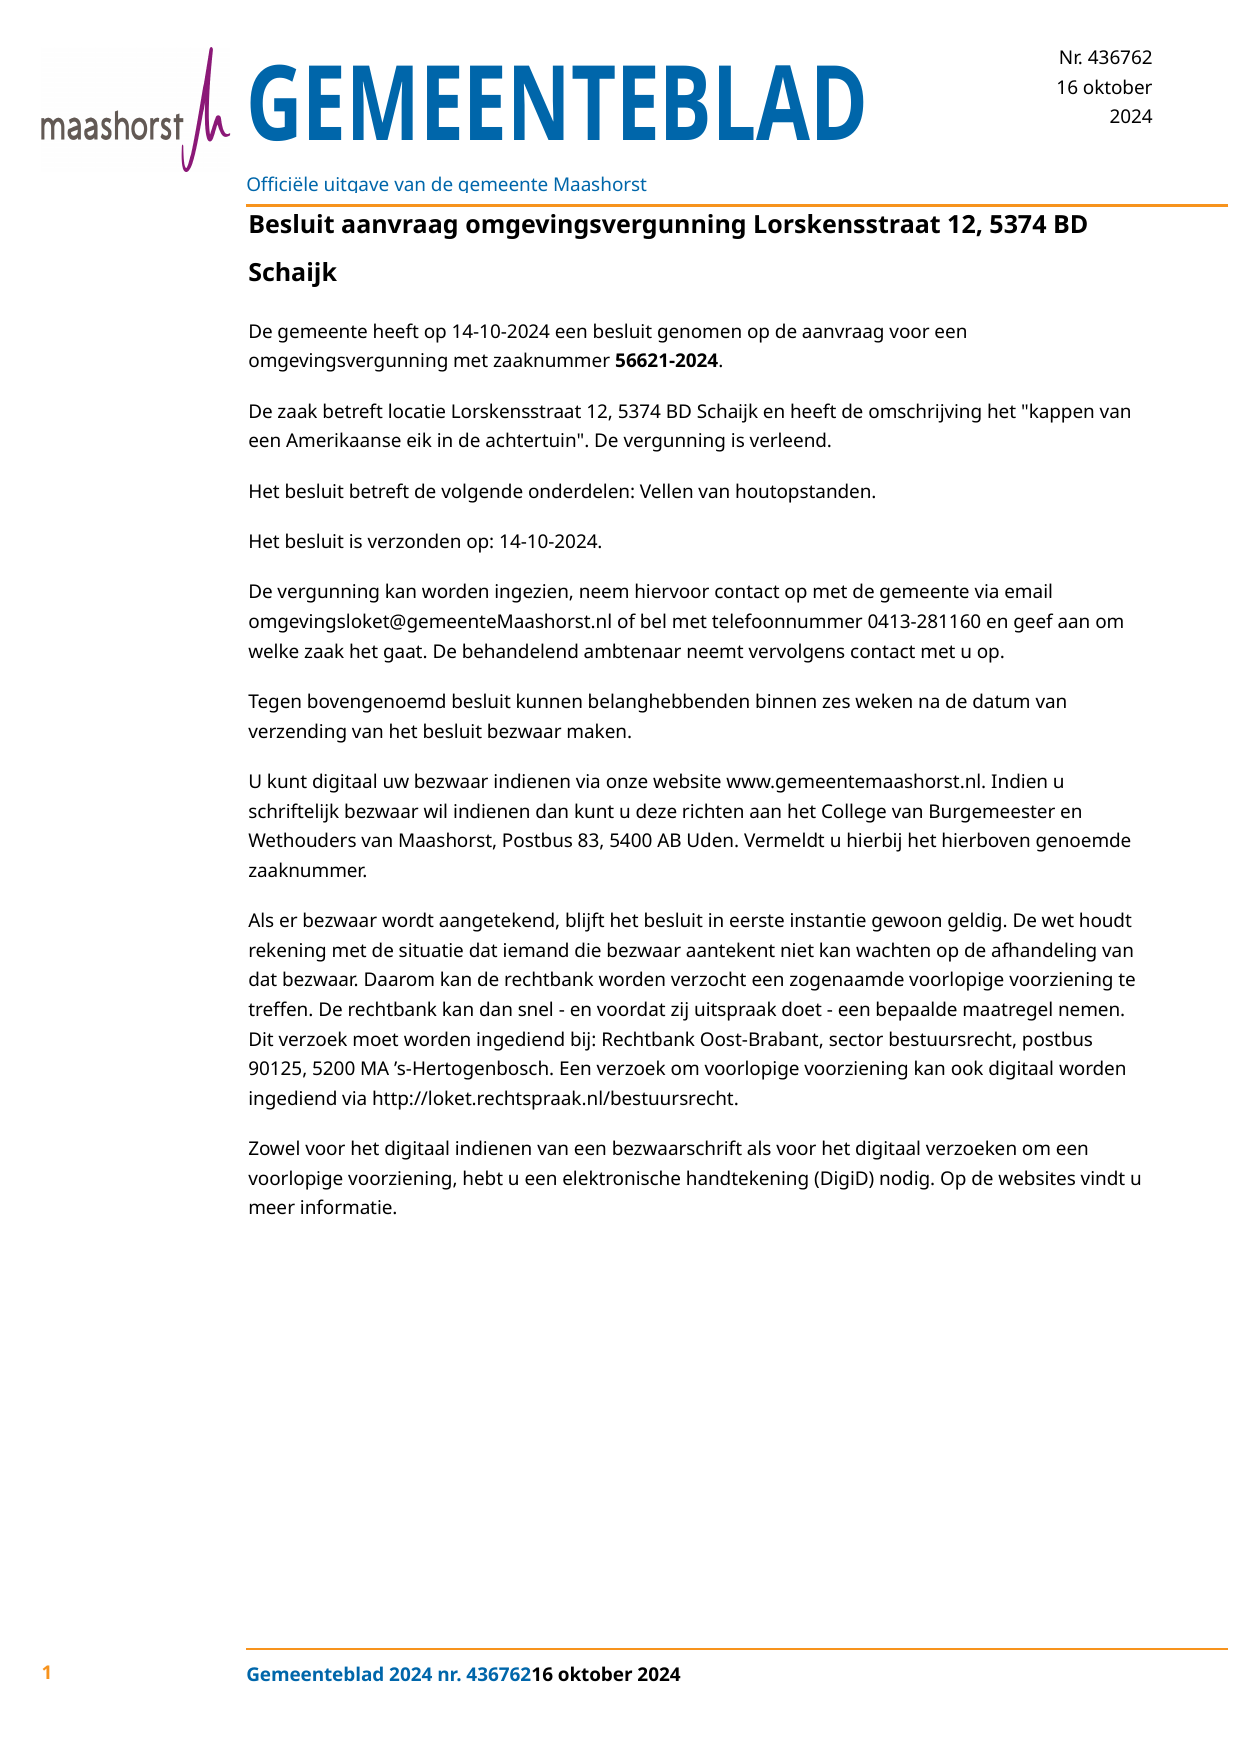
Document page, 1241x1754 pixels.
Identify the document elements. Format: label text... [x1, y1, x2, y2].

text Besluit aanvraag omgevingsvergunning Lorskensstraat 12, 5374 BD Schaijk [248, 207, 1152, 288]
text De zaak betreft locatie Lorskensstraat 12, 5374 BD Schaijk en heeft de omschrijving het "kappen van een Amerikaanse eik in de achtertuin". De vergunning is verleend. [248, 398, 1152, 453]
text Tegen bovengenoemd besluit kunnen belanghebbenden binnen zes weken na de datum van verzending van het besluit bezwaar maken. [248, 688, 1152, 744]
text Zowel voor het digitaal indienen van een bezwaarschrift als voor het digitaal verzoeken om een voorlopige voorziening, hebt u een elektronische handtekening (DigiD) nodig. Op de websites vindt u meer informatie. [248, 1135, 1152, 1220]
text Als er bezwaar wordt aangetekend, blijft het besluit in eerste instantie gewoon geldig. De wet houdt rekening met de situatie dat iemand die bezwaar aantekent niet kan wachten op de afhandeling van dat bezwaar. Daarom kan de rechtbank worden verzocht een zogenaamde voorlopige voorziening te treffen. De rechtbank kan dan snel - en voordat zij uitspraak doet - een bepaalde maatregel nemen. Dit verzoek moet worden ingediend bij: Rechtbank Oost-Brabant, sector bestuursrecht, postbus 90125, 5200 MA ’s-Hertogenbosch. Een verzoek om voorlopige voorziening kan ook digitaal worden ingediend via http://loket.rechtspraak.nl/bestuursrecht. [248, 907, 1152, 1111]
text De vergunning kan worden ingezien, neem hiervoor contact op met de gemeente via email omgevingsloket@gemeenteMaashorst.nl of bel met telefoonnummer 0413-281160 en geef aan om welke zaak het gaat. De behandelend ambtenaar neemt vervolgens contact met u op. [248, 579, 1152, 664]
text U kunt digitaal uw bezwaar indienen via onze website www.gemeentemaashorst.nl. Indien u schriftelijk bezwaar wil indienen dan kunt u deze richten aan het College van Burgemeester en Wethouders van Maashorst, Postbus 83, 5400 AB Uden. Vermeldt u hierbij het hierboven genoemde zaaknummer. [248, 768, 1152, 883]
text Het besluit betreft de volgende onderdelen: Vellen van houtopstanden. [248, 478, 1152, 504]
text Het besluit is verzonden op: 14-10-2024. [248, 528, 1152, 554]
text De gemeente heeft op 14-10-2024 een besluit genomen op de aanvraag voor een omgevingsvergunning met zaaknummer 56621-2024. [248, 318, 1152, 373]
picture [41, 47, 231, 172]
